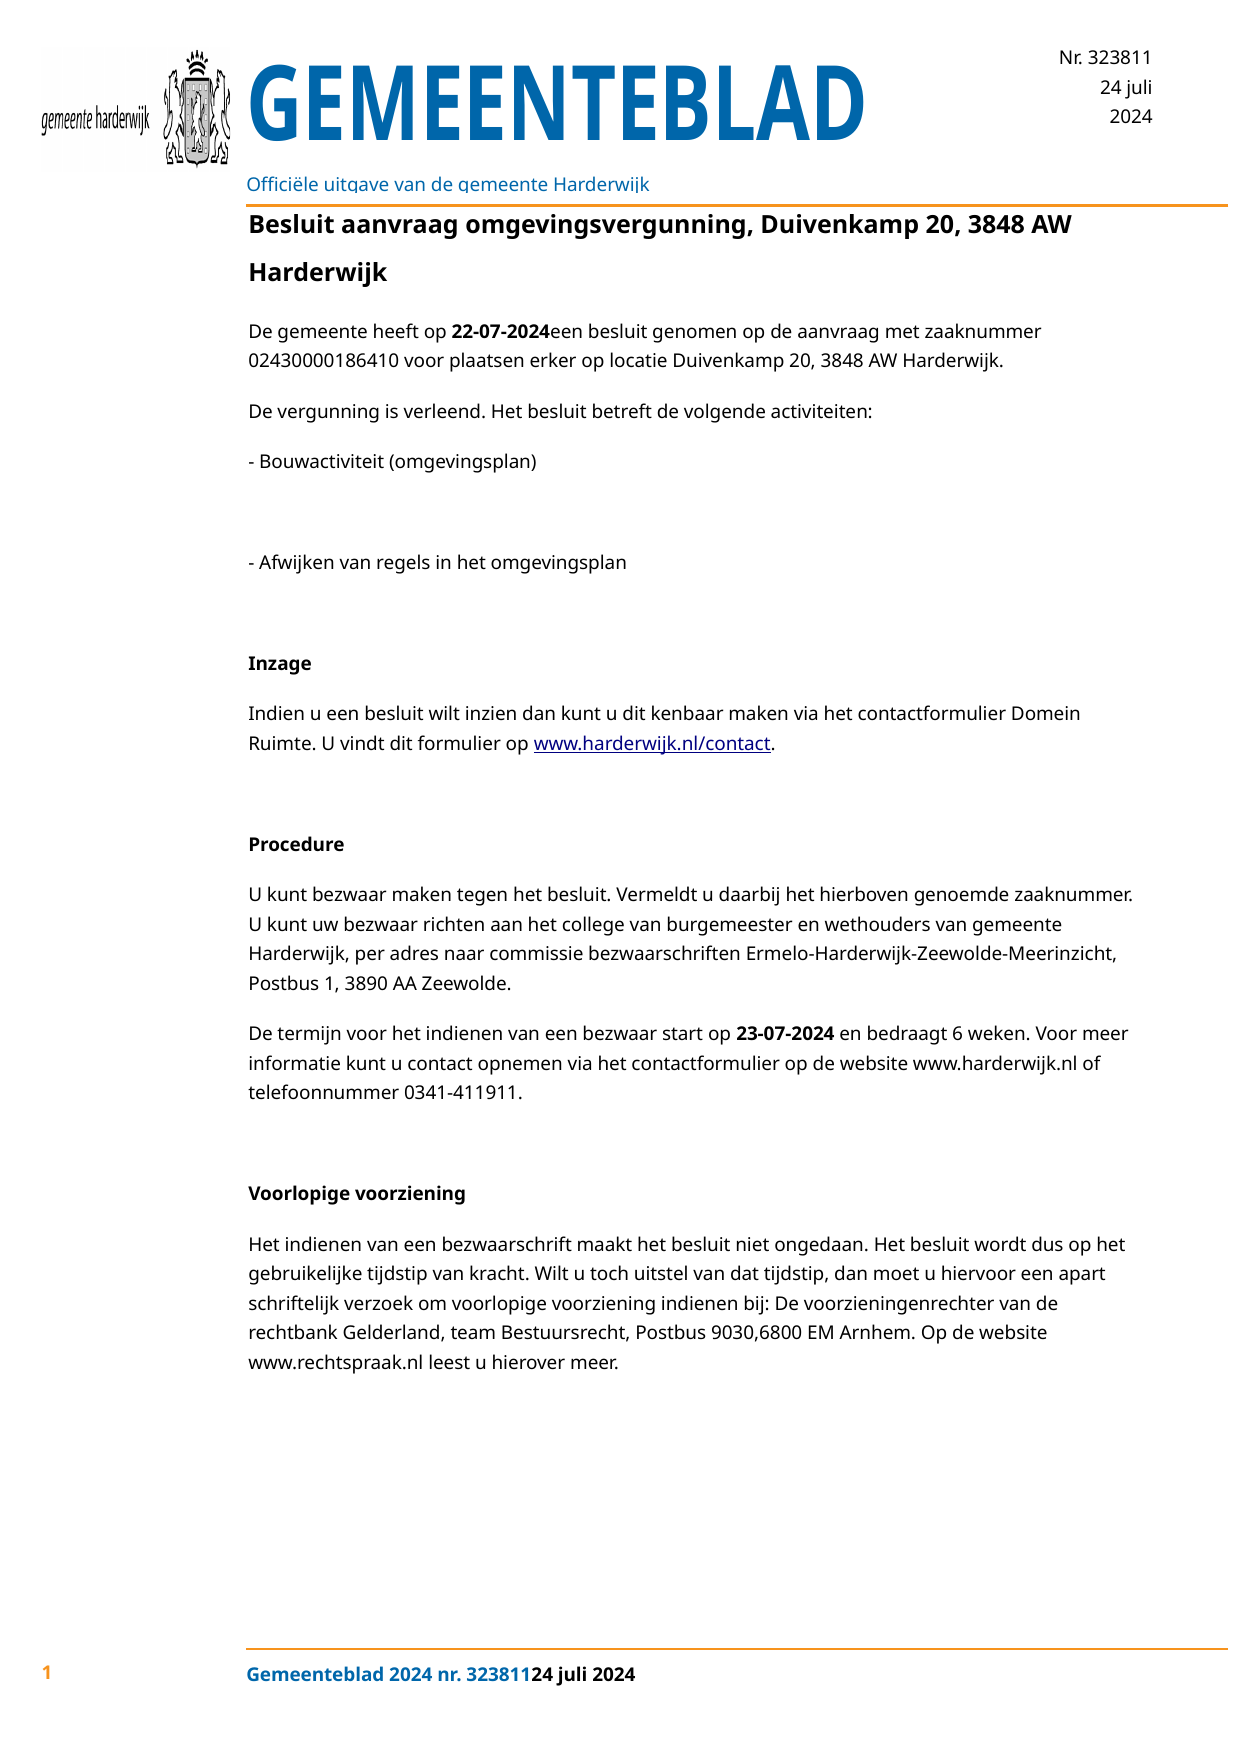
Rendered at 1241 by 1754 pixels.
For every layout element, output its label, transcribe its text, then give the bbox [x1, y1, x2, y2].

text De termijn voor het indienen van een bezwaar start op 23-07-2024 en bedraagt 6 weken. Voor meer informatie kunt u contact opnemen via het contactformulier op de website www.harderwijk.nl of telefoonnummer 0341-411911. [248, 1020, 1152, 1105]
text - Afwijken van regels in het omgevingsplan [248, 549, 1152, 575]
text Voorlopige voorziening [248, 1180, 1152, 1206]
text Procedure [248, 831, 1152, 857]
text Besluit aanvraag omgevingsvergunning, Duivenkamp 20, 3848 AW Harderwijk [248, 207, 1152, 288]
text De gemeente heeft op 22-07-2024een besluit genomen op de aanvraag met zaaknummer 02430000186410 voor plaatsen erker op locatie Duivenkamp 20, 3848 AW Harderwijk. [248, 318, 1152, 373]
text Het indienen van een bezwaarschrift maakt het besluit niet ongedaan. Het besluit wordt dus op het gebruikelijke tijdstip van kracht. Wilt u toch uitstel van dat tijdstip, dan moet u hiervoor een apart schriftelijk verzoek om voorlopige voorziening indienen bij: De voorzieningenrechter van de rechtbank Gelderland, team Bestuursrecht, Postbus 9030,6800 EM Arnhem. Op de website www.rechtspraak.nl leest u hierover meer. [248, 1231, 1152, 1375]
picture [41, 47, 231, 172]
text Inzage [248, 650, 1152, 676]
text De vergunning is verleend. Het besluit betreft de volgende activiteiten: [248, 398, 1152, 424]
text - Bouwactiviteit (omgevingsplan) [248, 448, 1152, 474]
text Indien u een besluit wilt inzien dan kunt u dit kenbaar maken via het contactformulier Domein Ruimte. U vindt dit formulier op www.harderwijk.nl/contact. [248, 700, 1152, 756]
text U kunt bezwaar maken tegen het besluit. Vermeldt u daarbij het hierboven genoemde zaaknummer. U kunt uw bezwaar richten aan het college van burgemeester en wethouders van gemeente Harderwijk, per adres naar commissie bezwaarschriften Ermelo-Harderwijk-Zeewolde-Meerinzicht, Postbus 1, 3890 AA Zeewolde. [248, 881, 1152, 996]
